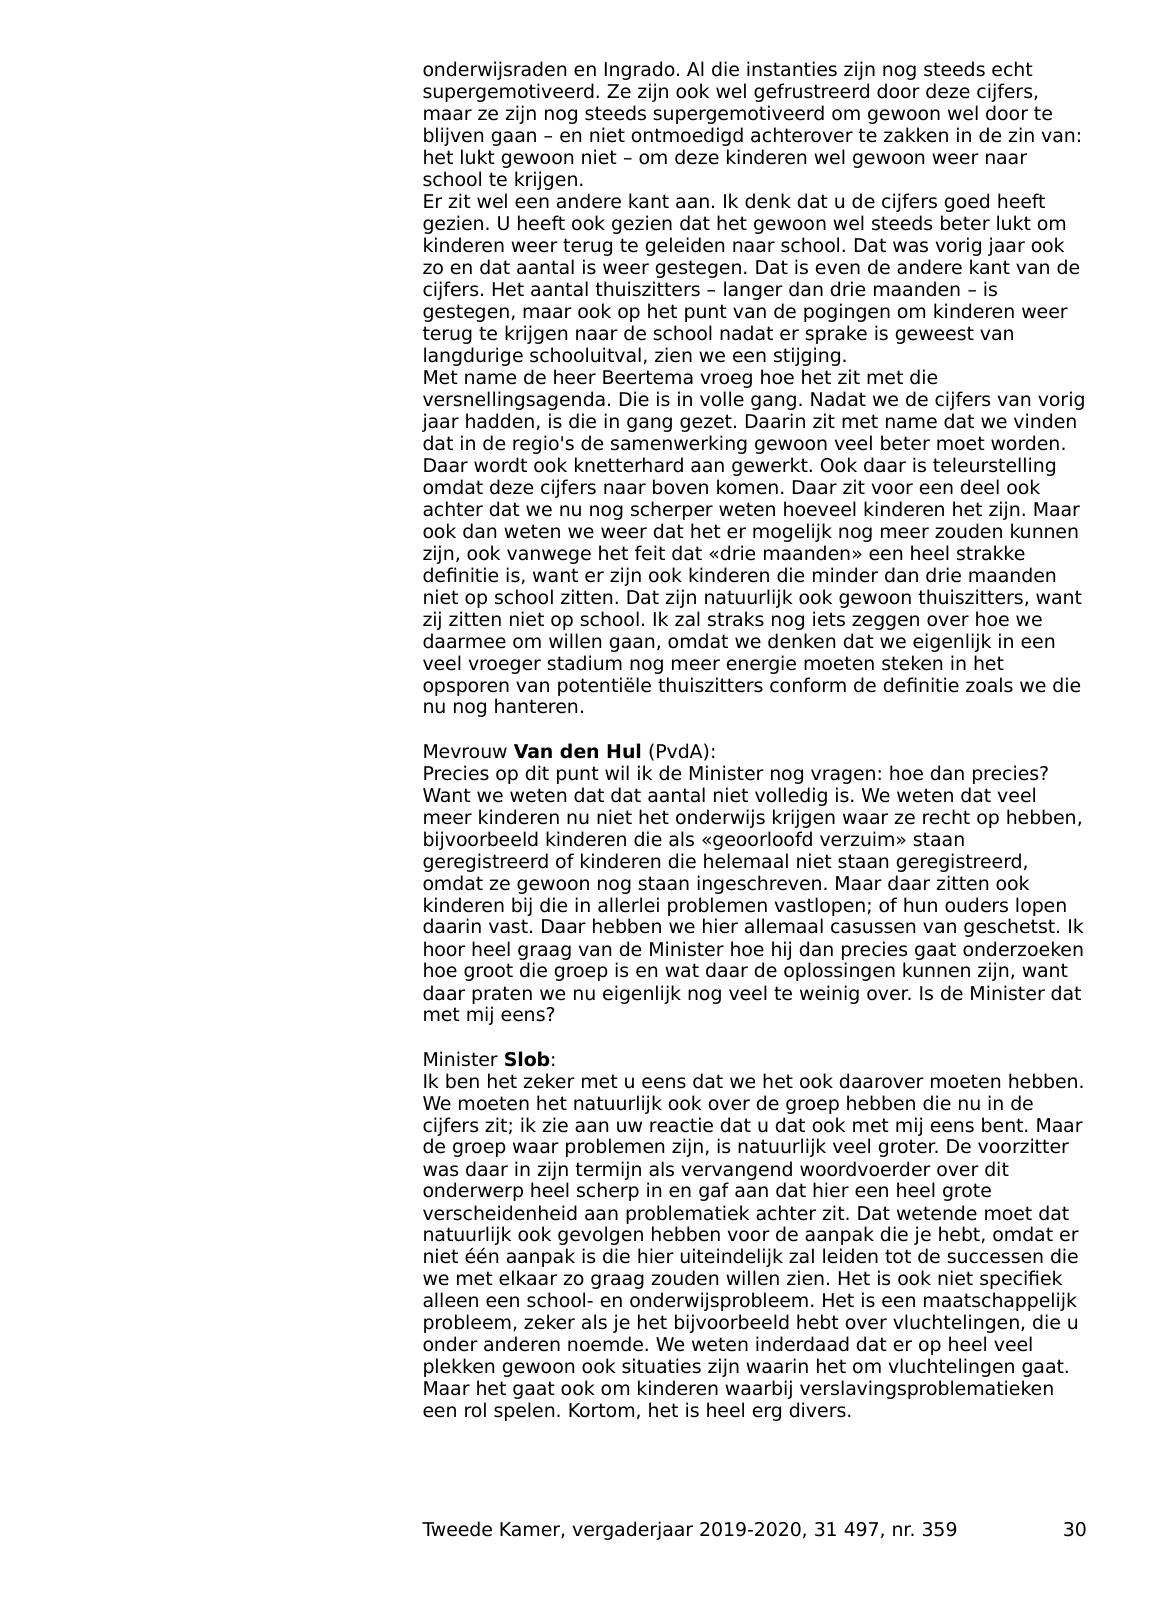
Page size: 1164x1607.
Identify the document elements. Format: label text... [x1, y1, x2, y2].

text Er zit wel een andere kant aan. Ik denk dat u de cijfers goed heeft gezien. U heeft ook gezien dat het gewoon wel steeds beter lukt om kinderen weer terug te geleiden naar school. Dat was vorig jaar ook zo en dat aantal is weer gestegen. Dat is even de andere kant van de cijfers. Het aantal thuiszitters – langer dan drie maanden – is gestegen, maar ook op het punt van de pogingen om kinderen weer terug te krijgen naar de school nadat er sprake is geweest van langdurige schooluitval, zien we een stijging. [422, 191, 1087, 367]
text Minister Slob: [422, 1048, 1087, 1071]
text onderwijsraden en Ingrado. Al die instanties zijn nog steeds echt supergemotiveerd. Ze zijn ook wel gefrustreerd door deze cijfers, maar ze zijn nog steeds supergemotiveerd om gewoon wel door te blijven gaan – en niet ontmoedigd achterover te zakken in de zin van: het lukt gewoon niet – om deze kinderen wel gewoon weer naar school te krijgen. [422, 59, 1087, 191]
text Precies op dit punt wil ik de Minister nog vragen: hoe dan precies? Want we weten dat dat aantal niet volledig is. We weten dat veel meer kinderen nu niet het onderwijs krijgen waar ze recht op hebben, bijvoorbeeld kinderen die als «geoorloofd verzuim» staan geregistreerd of kinderen die helemaal niet staan geregistreerd, omdat ze gewoon nog staan ingeschreven. Maar daar zitten ook kinderen bij die in allerlei problemen vastlopen; of hun ouders lopen daarin vast. Daar hebben we hier allemaal casussen van geschetst. Ik hoor heel graag van de Minister hoe hij dan precies gaat onderzoeken hoe groot die groep is en wat daar de oplossingen kunnen zijn, want daar praten we nu eigenlijk nog veel te weinig over. Is de Minister dat met mij eens? [422, 763, 1087, 1026]
text Mevrouw Van den Hul (PvdA): [422, 741, 1087, 763]
text Met name de heer Beertema vroeg hoe het zit met die versnellingsagenda. Die is in volle gang. Nadat we de cijfers van vorig jaar hadden, is die in gang gezet. Daarin zit met name dat we vinden dat in de regio's de samenwerking gewoon veel beter moet worden. Daar wordt ook knetterhard aan gewerkt. Ook daar is teleurstelling omdat deze cijfers naar boven komen. Daar zit voor een deel ook achter dat we nu nog scherper weten hoeveel kinderen het zijn. Maar ook dan weten we weer dat het er mogelijk nog meer zouden kunnen zijn, ook vanwege het feit dat «drie maanden» een heel strakke definitie is, want er zijn ook kinderen die minder dan drie maanden niet op school zitten. Dat zijn natuurlijk ook gewoon thuiszitters, want zij zitten niet op school. Ik zal straks nog iets zeggen over hoe we daarmee om willen gaan, omdat we denken dat we eigenlijk in een veel vroeger stadium nog meer energie moeten steken in het opsporen van potentiële thuiszitters conform de definitie zoals we die nu nog hanteren. [422, 367, 1087, 718]
text Ik ben het zeker met u eens dat we het ook daarover moeten hebben. We moeten het natuurlijk ook over de groep hebben die nu in de cijfers zit; ik zie aan uw reactie dat u dat ook met mij eens bent. Maar de groep waar problemen zijn, is natuurlijk veel groter. De voorzitter was daar in zijn termijn als vervangend woordvoerder over dit onderwerp heel scherp in en gaf aan dat hier een heel grote verscheidenheid aan problematiek achter zit. Dat wetende moet dat natuurlijk ook gevolgen hebben voor de aanpak die je hebt, omdat er niet één aanpak is die hier uiteindelijk zal leiden tot de successen die we met elkaar zo graag zouden willen zien. Het is ook niet specifiek alleen een school- en onderwijsprobleem. Het is een maatschappelijk probleem, zeker als je het bijvoorbeeld hebt over vluchtelingen, die u onder anderen noemde. We weten inderdaad dat er op heel veel plekken gewoon ook situaties zijn waarin het om vluchtelingen gaat. Maar het gaat ook om kinderen waarbij verslavingsproblematieken een rol spelen. Kortom, het is heel erg divers. [422, 1071, 1087, 1422]
